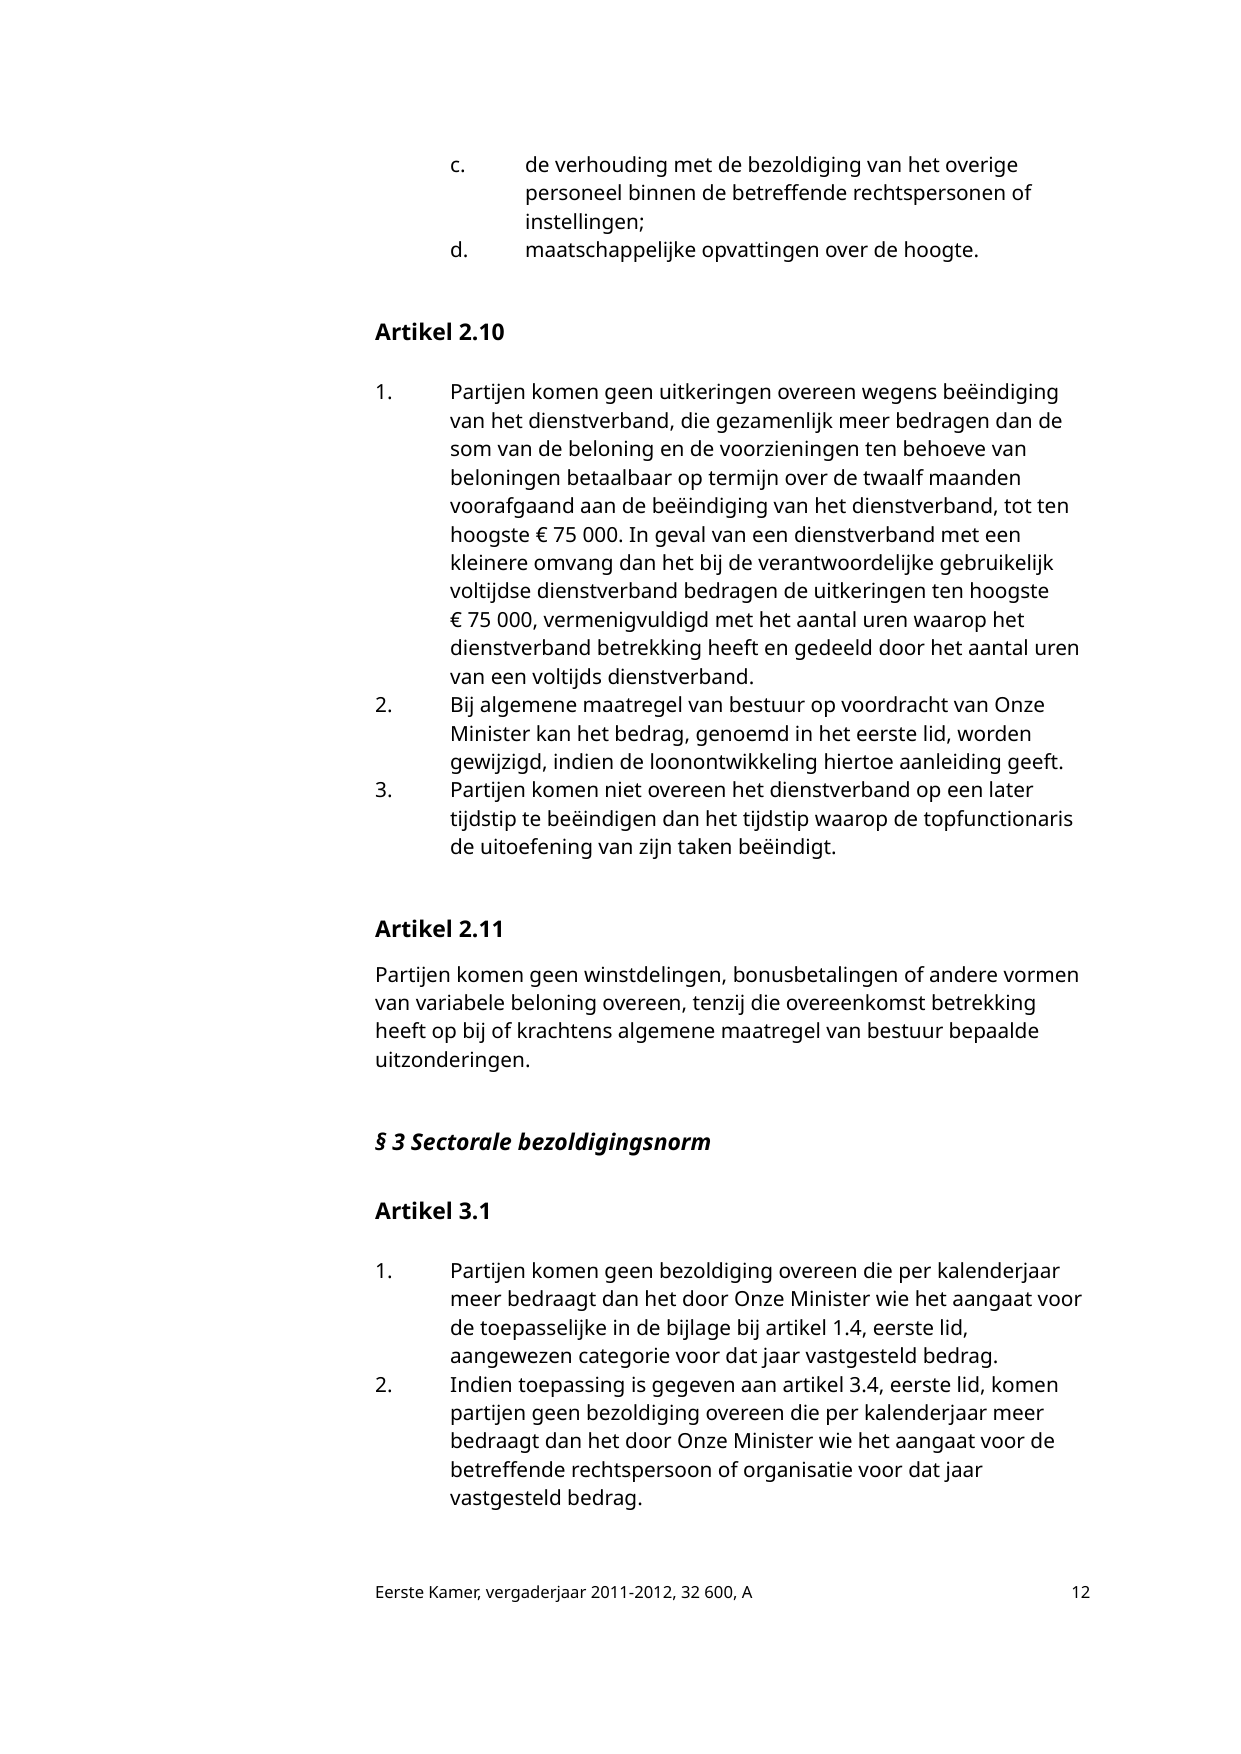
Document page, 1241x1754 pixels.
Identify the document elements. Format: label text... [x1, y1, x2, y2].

subtitle Artikel 2.11 [375, 913, 1090, 945]
list Partijen komen niet overeen het dienstverband op een later tijdstip te beëindigen dan het tijdstip waarop de topfunctionaris de uitoefening van zijn taken beëindigt. [375, 776, 1090, 861]
list Partijen komen geen uitkeringen overeen wegens beëindiging van het dienstverband, die gezamenlijk meer bedragen dan de som van de beloning en de voorzieningen ten behoeve van beloningen betaalbaar op termijn over de twaalf maanden voorafgaand aan de beëindiging van het dienstverband, tot ten hoogste € 75 000. In geval van een dienstverband met een kleinere omvang dan het bij de verantwoordelijke gebruikelijk voltijdse dienstverband bedragen de uitkeringen ten hoogste € 75 000, vermenigvuldigd met het aantal uren waarop het dienstverband betrekking heeft en gedeeld door het aantal uren van een voltijds dienstverband. [375, 377, 1090, 690]
list maatschappelijke opvattingen over de hoogte. [450, 235, 1090, 264]
list Bij algemene maatregel van bestuur op voordracht van Onze Minister kan het bedrag, genoemd in het eerste lid, worden gewijzigd, indien de loonontwikkeling hiertoe aanleiding geeft. [375, 690, 1090, 776]
subtitle § 3 Sectorale bezoldigingsnorm [375, 1126, 1090, 1157]
text Partijen komen geen winstdelingen, bonusbetalingen of andere vormen van variabele beloning overeen, tenzij die overeenkomst betrekking heeft op bij of krachtens algemene maatregel van bestuur bepaalde uitzonderingen. [375, 960, 1090, 1073]
list Partijen komen geen bezoldiging overeen die per kalenderjaar meer bedraagt dan het door Onze Minister wie het aangaat voor de toepasselijke in de bijlage bij artikel 1.4, eerste lid, aangewezen categorie voor dat jaar vastgesteld bedrag. [375, 1256, 1090, 1370]
list Indien toepassing is gegeven aan artikel 3.4, eerste lid, komen partijen geen bezoldiging overeen die per kalenderjaar meer bedraagt dan het door Onze Minister wie het aangaat voor de betreffende rechtspersoon of organisatie voor dat jaar vastgesteld bedrag. [375, 1370, 1090, 1512]
subtitle Artikel 3.1 [375, 1195, 1090, 1226]
list de verhouding met de bezoldiging van het overige personeel binnen de betreffende rechtspersonen of instellingen; [450, 150, 1090, 235]
subtitle Artikel 2.10 [375, 316, 1090, 347]
